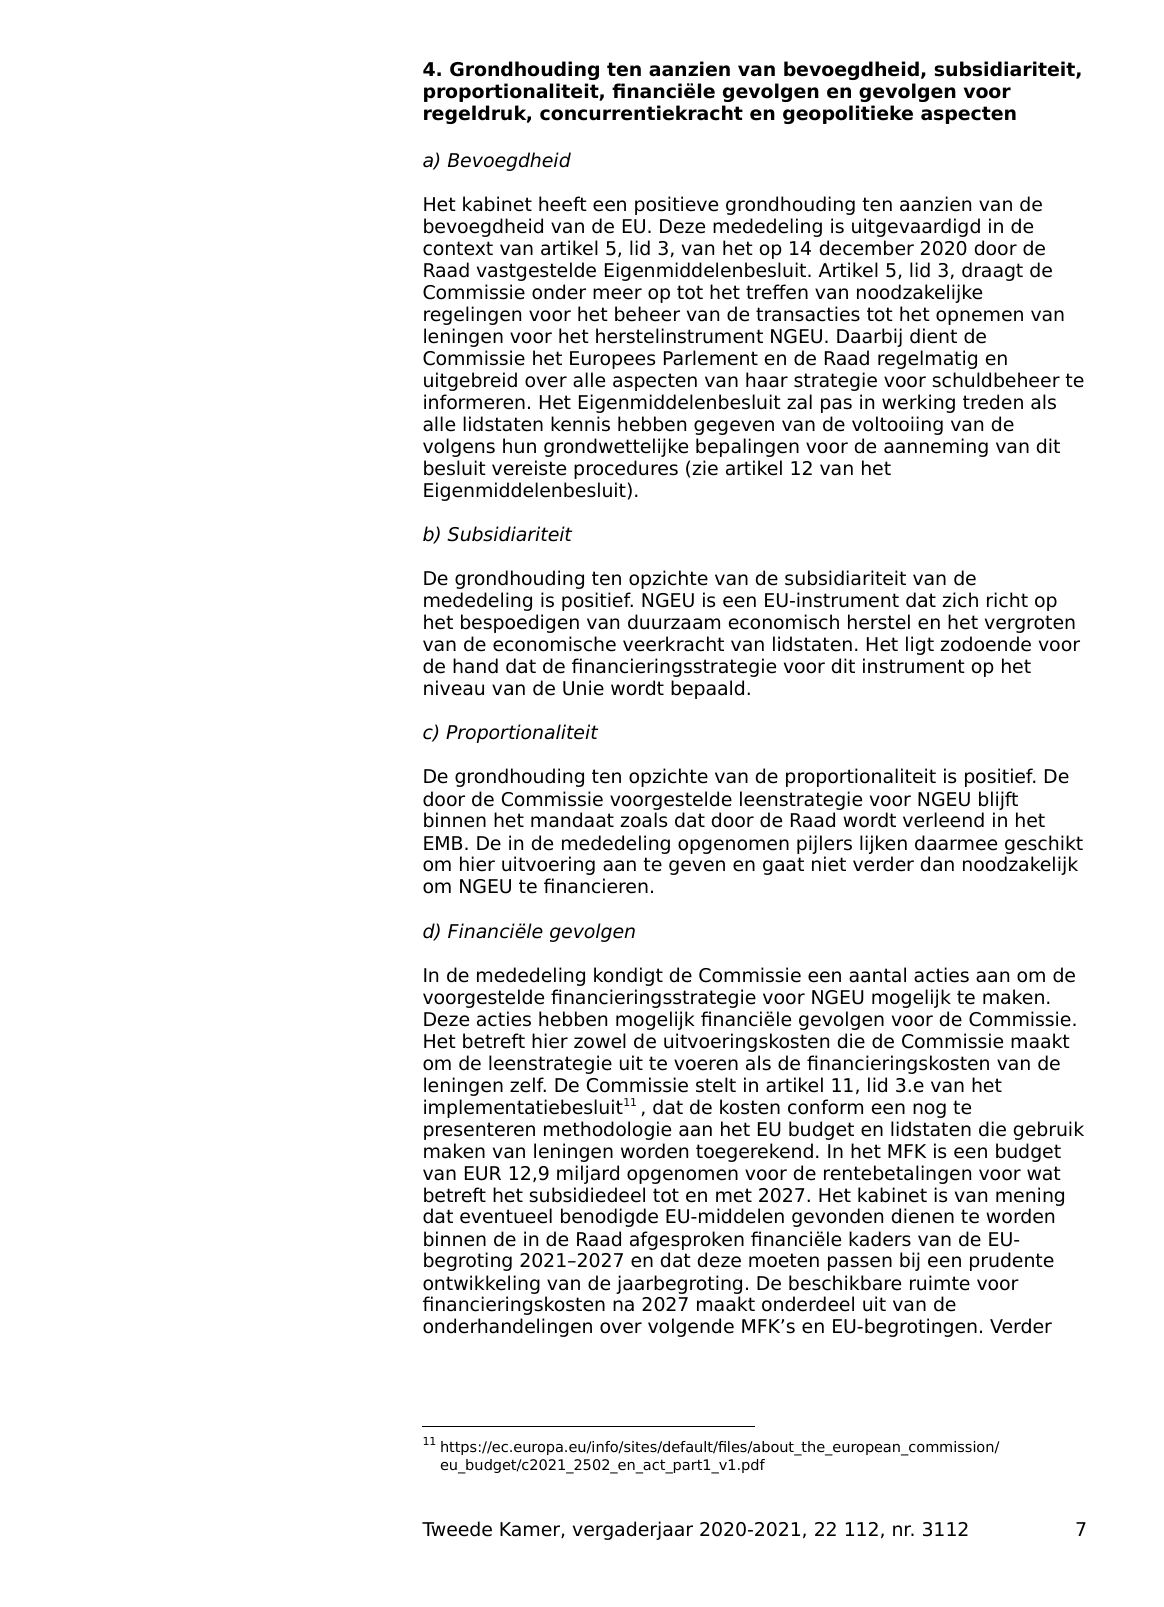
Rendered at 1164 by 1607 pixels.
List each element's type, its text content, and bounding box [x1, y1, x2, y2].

subtitle a) Bevoegdheid [422, 150, 1087, 172]
subtitle d) Financiële gevolgen [422, 921, 1087, 942]
text https://ec.europa.eu/info/sites/default/files/about_the_european_commission/eu_budget/c2021_2502_en_act_part1_v1.pdf [422, 1435, 1087, 1474]
text De grondhouding ten opzichte van de proportionaliteit is positief. De door de Commissie voorgestelde leenstrategie voor NGEU blijft binnen het mandaat zoals dat door de Raad wordt verleend in het EMB. De in de mededeling opgenomen pijlers lijken daarmee geschikt om hier uitvoering aan te geven en gaat niet verder dan noodzakelijk om NGEU te financieren. [422, 766, 1087, 898]
subtitle b) Subsidiariteit [422, 524, 1087, 546]
text De grondhouding ten opzichte van de subsidiariteit van de mededeling is positief. NGEU is een EU-instrument dat zich richt op het bespoedigen van duurzaam economisch herstel en het vergroten van de economische veerkracht van lidstaten. Het ligt zodoende voor de hand dat de financieringsstrategie voor dit instrument op het niveau van de Unie wordt bepaald. [422, 568, 1087, 700]
subtitle c) Proportionaliteit [422, 722, 1087, 744]
subtitle 4. Grondhouding ten aanzien van bevoegdheid, subsidiariteit, proportionaliteit, financiële gevolgen en gevolgen voor regeldruk, concurrentiekracht en geopolitieke aspecten [422, 59, 1087, 125]
text In de mededeling kondigt de Commissie een aantal acties aan om de voorgestelde financieringsstrategie voor NGEU mogelijk te maken. Deze acties hebben mogelijk financiële gevolgen voor de Commissie. Het betreft hier zowel de uitvoeringskosten die de Commissie maakt om de leenstrategie uit te voeren als de financieringskosten van de leningen zelf. De Commissie stelt in artikel 11, lid 3.e van het implementatiebesluit, dat de kosten conform een nog te presenteren methodologie aan het EU budget en lidstaten die gebruik maken van leningen worden toegerekend. In het MFK is een budget van EUR 12,9 miljard opgenomen voor de rentebetalingen voor wat betreft het subsidiedeel tot en met 2027. Het kabinet is van mening dat eventueel benodigde EU-middelen gevonden dienen te worden binnen de in de Raad afgesproken financiële kaders van de EU-begroting 2021–2027 en dat deze moeten passen bij een prudente ontwikkeling van de jaarbegroting. De beschikbare ruimte voor financieringskosten na 2027 maakt onderdeel uit van de onderhandelingen over volgende MFK’s en EU-begrotingen. Verder [422, 965, 1087, 1338]
text Het kabinet heeft een positieve grondhouding ten aanzien van de bevoegdheid van de EU. Deze mededeling is uitgevaardigd in de context van artikel 5, lid 3, van het op 14 december 2020 door de Raad vastgestelde Eigenmiddelenbesluit. Artikel 5, lid 3, draagt de Commissie onder meer op tot het treffen van noodzakelijke regelingen voor het beheer van de transacties tot het opnemen van leningen voor het herstelinstrument NGEU. Daarbij dient de Commissie het Europees Parlement en de Raad regelmatig en uitgebreid over alle aspecten van haar strategie voor schuldbeheer te informeren. Het Eigenmiddelenbesluit zal pas in werking treden als alle lidstaten kennis hebben gegeven van de voltooiing van de volgens hun grondwettelijke bepalingen voor de aanneming van dit besluit vereiste procedures (zie artikel 12 van het Eigenmiddelenbesluit). [422, 194, 1087, 502]
